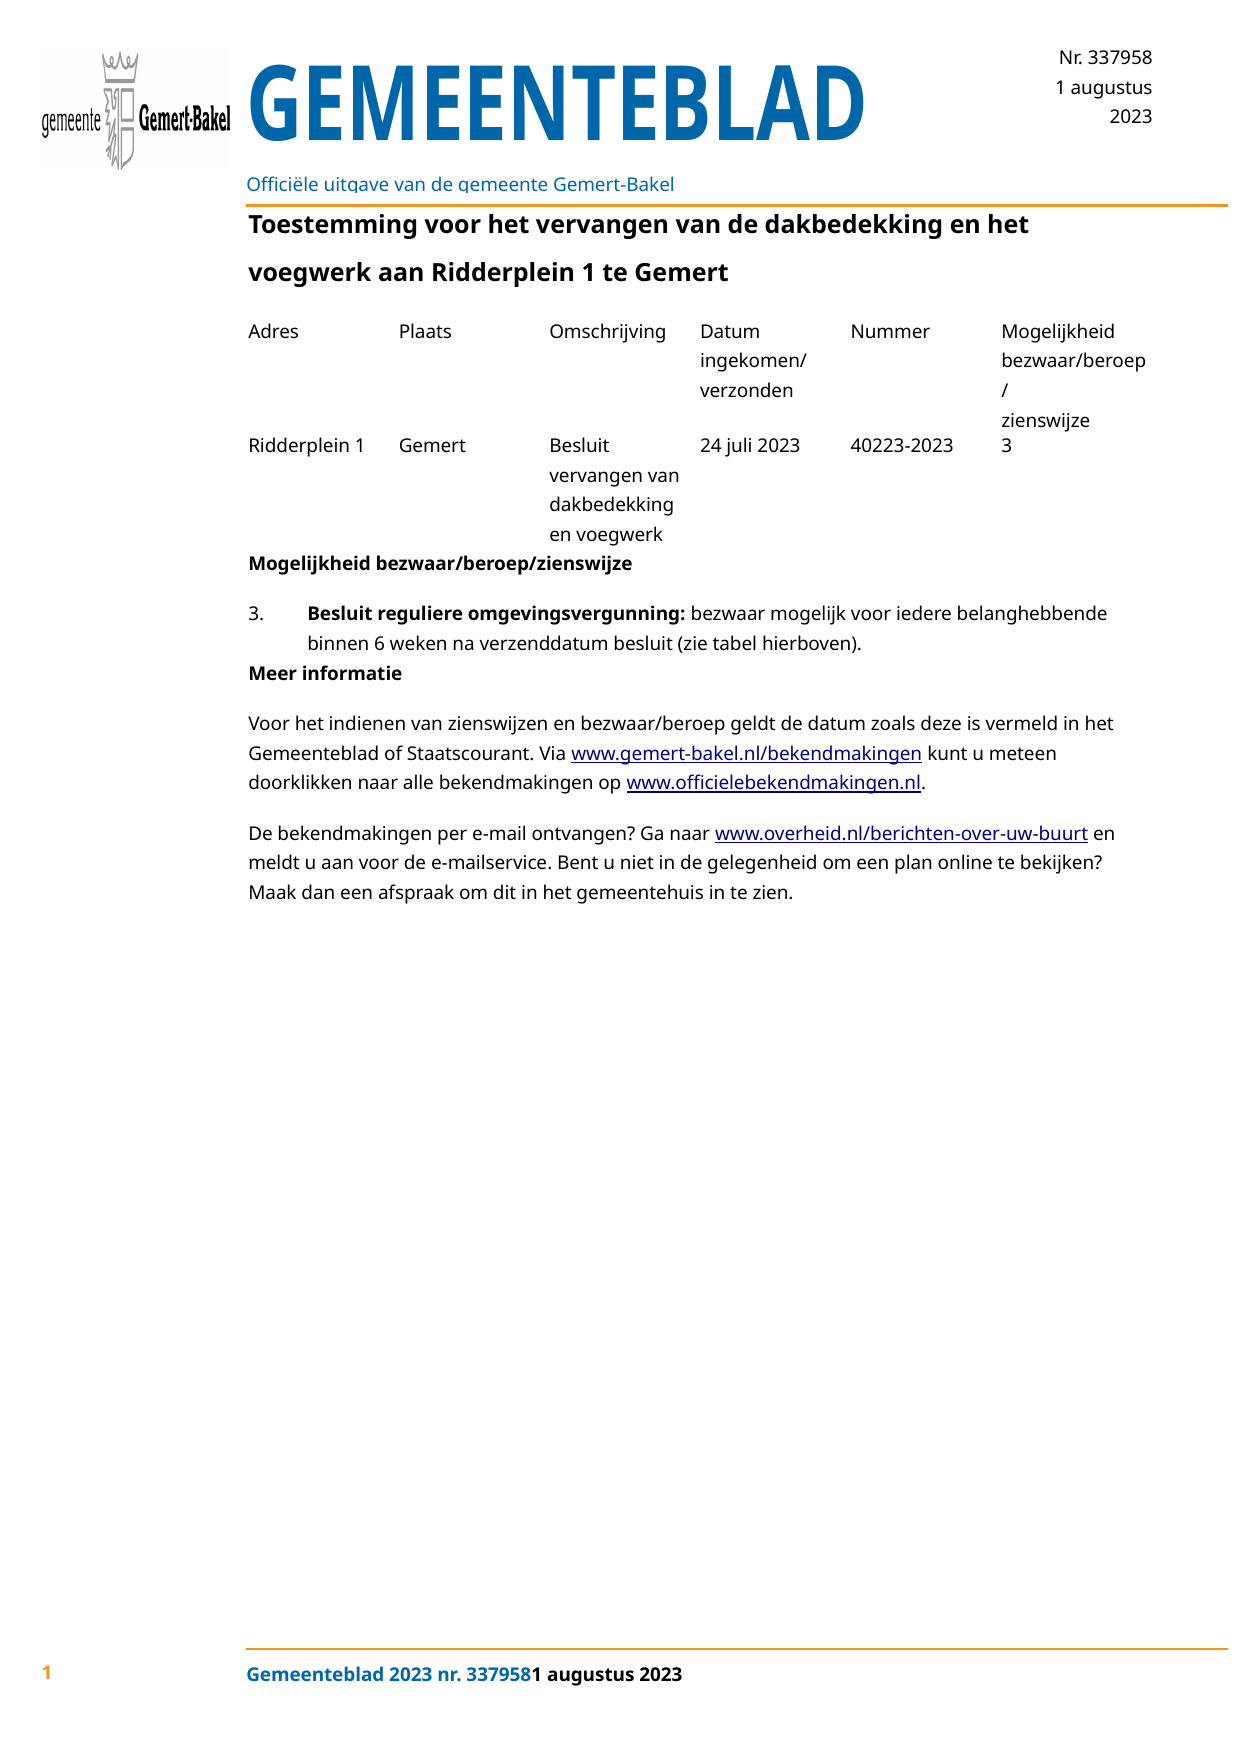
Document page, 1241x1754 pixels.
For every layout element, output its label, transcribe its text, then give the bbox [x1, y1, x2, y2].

table_cell 24 juli 2023 [700, 433, 850, 547]
table_header Nummer [850, 318, 1001, 432]
picture [41, 47, 231, 172]
list Besluit reguliere omgevingsvergunning: bezwaar mogelijk voor iedere belanghebbende binnen 6 weken na verzenddatum besluit (zie tabel hierboven). [248, 601, 1152, 656]
text Mogelijkheid bezwaar/beroep/zienswijze [248, 550, 1152, 576]
table_header Omschrijving [549, 318, 700, 432]
table_cell Gemert [399, 433, 549, 547]
text Toestemming voor het vervangen van de dakbedekking en het voegwerk aan Ridderplein 1 te Gemert [248, 207, 1152, 288]
table_cell Ridderplein 1 [248, 433, 398, 547]
text Meer informatie [248, 660, 1152, 686]
table_header Datum ingekomen/ verzonden [700, 318, 850, 432]
table_cell Besluit vervangen van dakbedekking en voegwerk [549, 433, 700, 547]
table_cell 3 [1001, 433, 1152, 547]
table_header Plaats [399, 318, 549, 432]
text De bekendmakingen per e-mail ontvangen? Ga naar www.overheid.nl/berichten-over-uw-buurt en meldt u aan voor de e-mailservice. Bent u niet in de gelegenheid om een plan online te bekijken? Maak dan een afspraak om dit in het gemeentehuis in te zien. [248, 820, 1152, 905]
table_cell 40223-2023 [850, 433, 1001, 547]
table_header Mogelijkheid bezwaar/beroep/ zienswijze [1001, 318, 1152, 432]
text Voor het indienen van zienswijzen en bezwaar/beroep geldt de datum zoals deze is vermeld in het Gemeenteblad of Staatscourant. Via www.gemert-bakel.nl/bekendmakingen kunt u meteen doorklikken naar alle bekendmakingen op www.officielebekendmakingen.nl. [248, 710, 1152, 795]
table_header Adres [248, 318, 398, 432]
